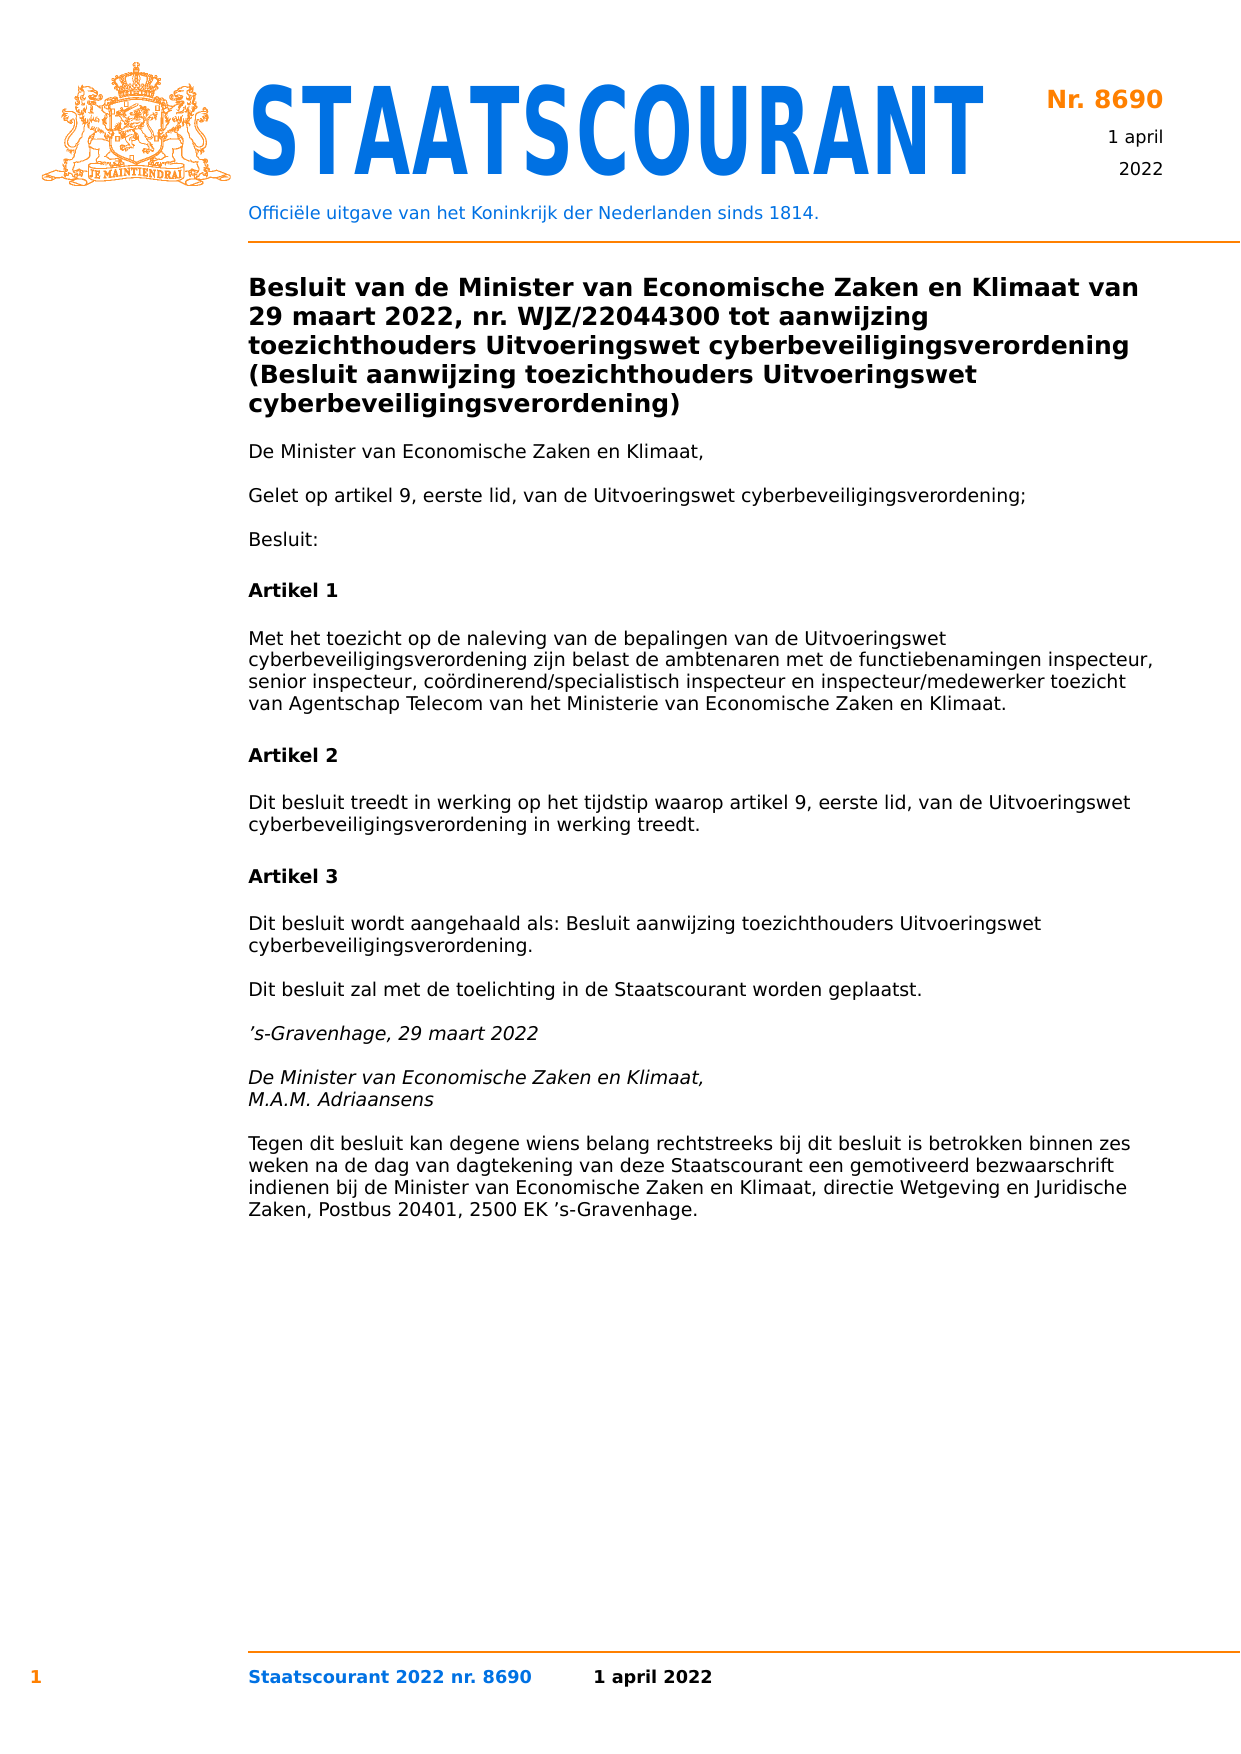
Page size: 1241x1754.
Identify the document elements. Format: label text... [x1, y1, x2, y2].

text Dit besluit treedt in werking op het tijdstip waarop artikel 9, eerste lid, van de Uitvoeringswet cyberbeveiligingsverordening in werking treedt. [248, 792, 1163, 836]
text Dit besluit zal met de toelichting in de Staatscourant worden geplaatst. [248, 979, 1163, 1001]
table_header STAATSCOURANT [248, 62, 998, 203]
text Dit besluit wordt aangehaald als: Besluit aanwijzing toezichthouders Uitvoeringswet cyberbeveiligingsverordening. [248, 913, 1163, 957]
table_header Nr. 8690 [998, 62, 1240, 121]
text Besluit: [248, 528, 1163, 550]
table_cell Officiële uitgave van het Koninkrijk der Nederlanden sinds 1814. [248, 203, 1240, 241]
subtitle Artikel 1 [248, 580, 1163, 602]
subtitle Besluit van de Minister van Economische Zaken en Klimaat van 29 maart 2022, nr. WJZ/22044300 tot aanwijzing toezichthouders Uitvoeringswet cyberbeveiligingsverordening (Besluit aanwijzing toezichthouders Uitvoeringswet cyberbeveiligingsverordening) [248, 273, 1163, 419]
text ’s-Gravenhage, 29 maart 2022 [248, 1023, 1163, 1045]
table_cell 1 april [998, 121, 1240, 153]
subtitle Artikel 3 [248, 866, 1163, 888]
text Tegen dit besluit kan degene wiens belang rechtstreeks bij dit besluit is betrokken binnen zes weken na de dag van dagtekening van deze Staatscourant een gemotiveerd bezwaarschrift indienen bij de Minister van Economische Zaken en Klimaat, directie Wetgeving en Juridische Zaken, Postbus 20401, 2500 EK ’s-Gravenhage. [248, 1133, 1163, 1221]
text De Minister van Economische Zaken en Klimaat, M.A.M. Adriaansens [248, 1067, 1163, 1111]
text Met het toezicht op de naleving van de bepalingen van de Uitvoeringswet cyberbeveiligingsverordening zijn belast de ambtenaren met de functiebenamingen inspecteur, senior inspecteur, coördinerend/specialistisch inspecteur en inspecteur/medewerker toezicht van Agentschap Telecom van het Ministerie van Economische Zaken en Klimaat. [248, 627, 1163, 715]
picture [41, 62, 231, 186]
table_cell 2022 [998, 153, 1240, 203]
text De Minister van Economische Zaken en Klimaat, [248, 441, 1163, 463]
subtitle Artikel 2 [248, 745, 1163, 767]
table_header [25, 62, 248, 241]
text Gelet op artikel 9, eerste lid, van de Uitvoeringswet cyberbeveiligingsverordening; [248, 484, 1163, 507]
